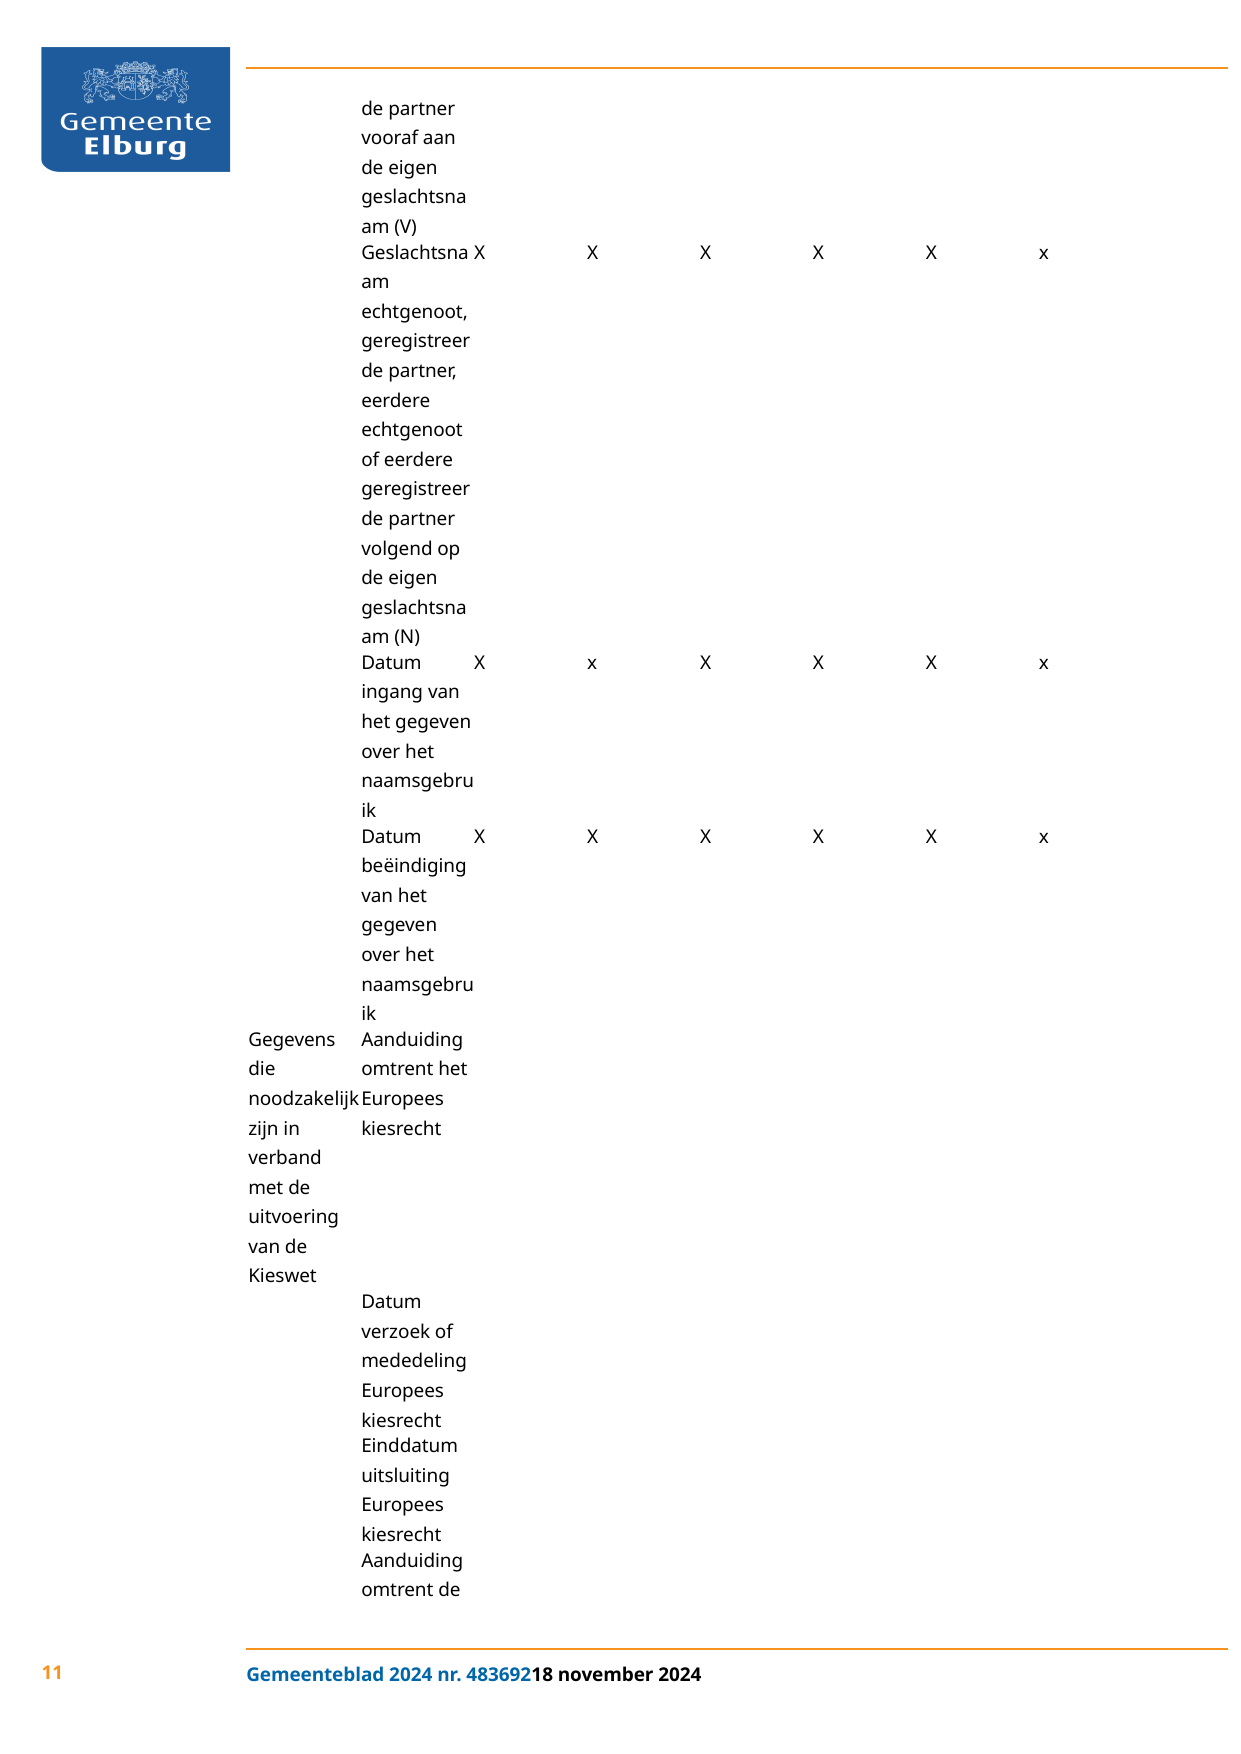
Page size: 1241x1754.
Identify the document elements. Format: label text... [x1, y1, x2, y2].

table_cell de partner vooraf aan de eigen geslachtsnaam (V) [361, 95, 474, 239]
table_cell [474, 1026, 587, 1288]
table_cell [700, 1433, 813, 1547]
table_cell [813, 95, 926, 239]
table_cell X [474, 823, 587, 1026]
table_cell [813, 1547, 926, 1602]
table_cell X [700, 823, 813, 1026]
table_cell [474, 95, 587, 239]
table_cell [248, 823, 361, 1026]
table_cell [813, 1026, 926, 1288]
table_cell [1039, 1433, 1152, 1547]
table_cell [700, 1289, 813, 1432]
table_cell x [1039, 823, 1152, 1026]
table_cell [700, 1547, 813, 1602]
table_cell x [1039, 239, 1152, 649]
table_cell [926, 1289, 1038, 1432]
table_cell [248, 1547, 361, 1602]
table_cell [700, 95, 813, 239]
table_cell Datum verzoek of mededeling Europees kiesrecht [361, 1289, 474, 1432]
picture [41, 47, 231, 172]
table_cell x [1039, 649, 1152, 823]
table_cell X [926, 649, 1038, 823]
table_cell X [813, 649, 926, 823]
table_cell X [926, 239, 1038, 649]
table_cell [587, 1026, 700, 1288]
table_cell [813, 1289, 926, 1432]
table_cell X [926, 823, 1038, 1026]
table_cell [474, 1433, 587, 1547]
table_cell [926, 1547, 1038, 1602]
table_cell X [813, 239, 926, 649]
table_cell X [700, 649, 813, 823]
table_cell [1039, 95, 1152, 239]
table_cell [248, 1433, 361, 1547]
table_cell [474, 1289, 587, 1432]
table_cell x [587, 649, 700, 823]
table_cell Einddatum uitsluiting Europees kiesrecht [361, 1433, 474, 1547]
table_cell Gegevens die noodzakelijk zijn in verband met de uitvoering van de Kieswet [248, 1026, 361, 1288]
table_cell [1039, 1026, 1152, 1288]
table_cell X [587, 239, 700, 649]
table_cell [700, 1026, 813, 1288]
table_cell [813, 1433, 926, 1547]
table_cell X [474, 649, 587, 823]
table_cell [248, 95, 361, 239]
table_cell Datum beëindiging van het gegeven over het naamsgebruik [361, 823, 474, 1026]
table_cell Geslachtsnaam echtgenoot, geregistreerde partner, eerdere echtgenoot of eerdere geregistreerde partner volgend op de eigen geslachtsnaam (N) [361, 239, 474, 649]
table_cell X [474, 239, 587, 649]
table_cell [248, 239, 361, 649]
table_cell [587, 1547, 700, 1602]
table_cell [926, 95, 1038, 239]
table_cell X [813, 823, 926, 1026]
table_cell [248, 649, 361, 823]
table_cell [474, 1547, 587, 1602]
table_cell [587, 95, 700, 239]
table_cell Datum ingang van het gegeven over het naamsgebruik [361, 649, 474, 823]
table_cell [587, 1289, 700, 1432]
table_cell X [700, 239, 813, 649]
table_cell [926, 1433, 1038, 1547]
table_cell [587, 1433, 700, 1547]
table_cell X [587, 823, 700, 1026]
table_cell [1039, 1289, 1152, 1432]
table_cell [1039, 1547, 1152, 1602]
table_cell Aanduiding omtrent het Europees kiesrecht [361, 1026, 474, 1288]
table_cell Aanduiding omtrent de [361, 1547, 474, 1602]
table_cell [248, 1289, 361, 1432]
table_cell [926, 1026, 1038, 1288]
